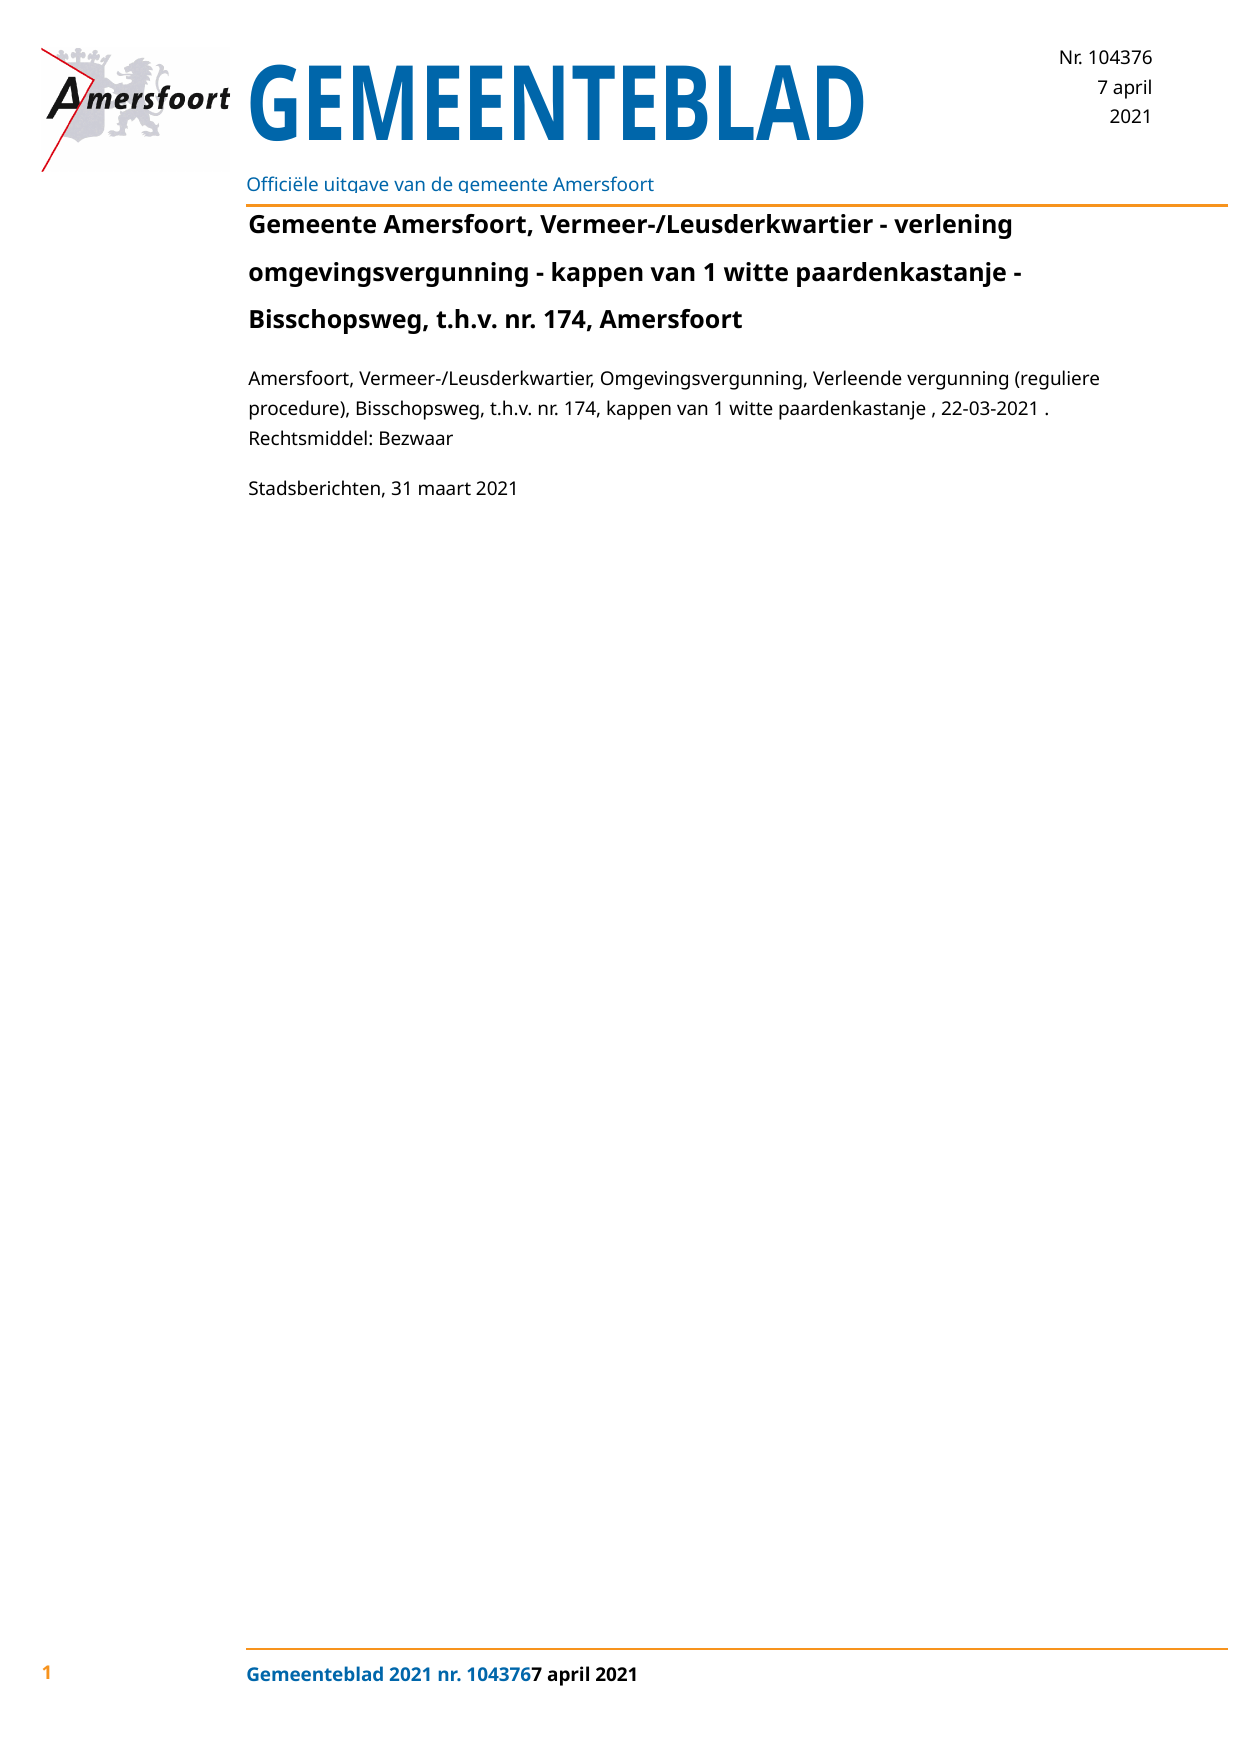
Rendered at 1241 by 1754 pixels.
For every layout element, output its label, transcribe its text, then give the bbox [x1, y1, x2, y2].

text Stadsberichten, 31 maart 2021 [248, 475, 1152, 501]
text Amersfoort, Vermeer-/Leusderkwartier, Omgevingsvergunning, Verleende vergunning (reguliere procedure), Bisschopsweg, t.h.v. nr. 174, kappen van 1 witte paardenkastanje , 22-03-2021 . Rechtsmiddel: Bezwaar [248, 366, 1152, 450]
picture [41, 47, 231, 172]
text Gemeente Amersfoort, Vermeer-/Leusderkwartier - verlening omgevingsvergunning - kappen van 1 witte paardenkastanje - Bisschopsweg, t.h.v. nr. 174, Amersfoort [248, 207, 1152, 336]
